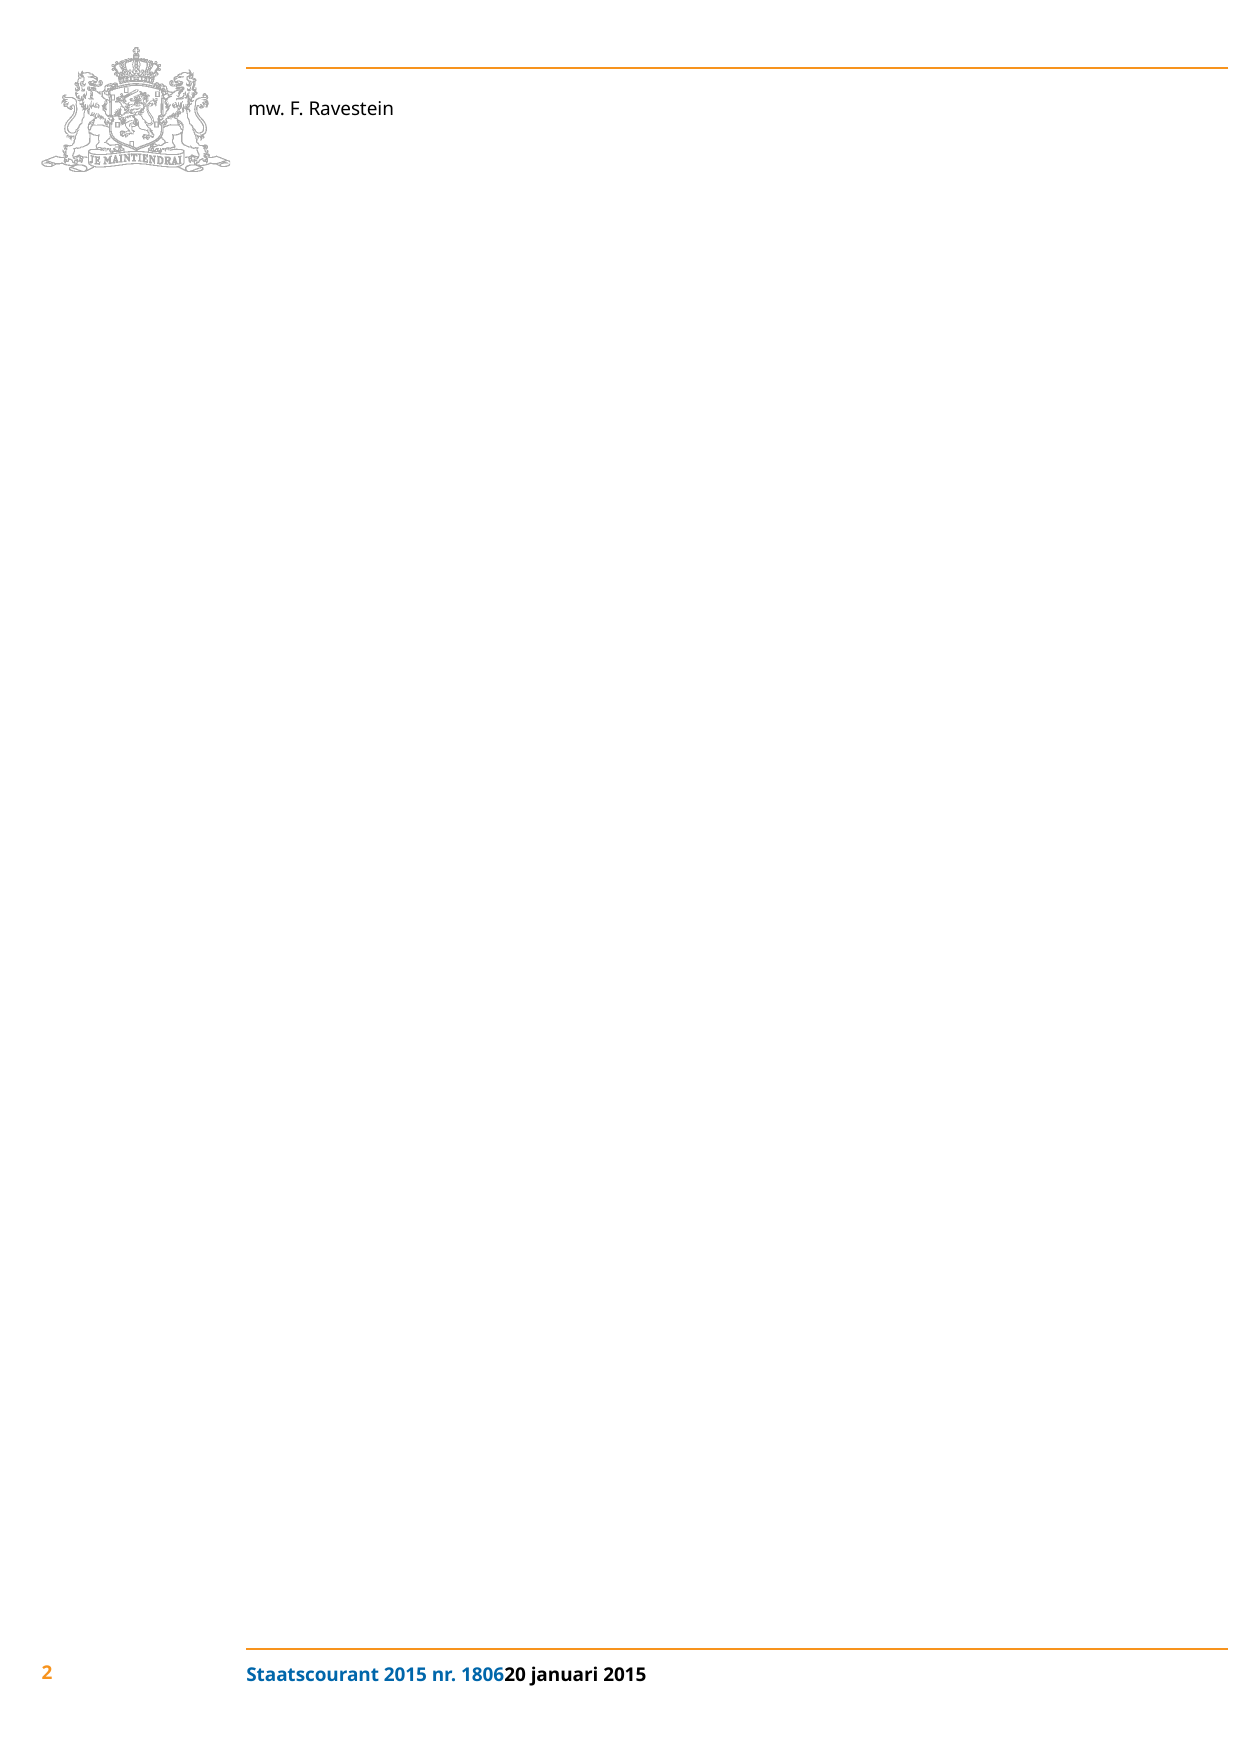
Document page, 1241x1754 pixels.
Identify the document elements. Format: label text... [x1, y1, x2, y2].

picture [41, 47, 231, 172]
text mw. F. Ravestein [248, 95, 1152, 121]
